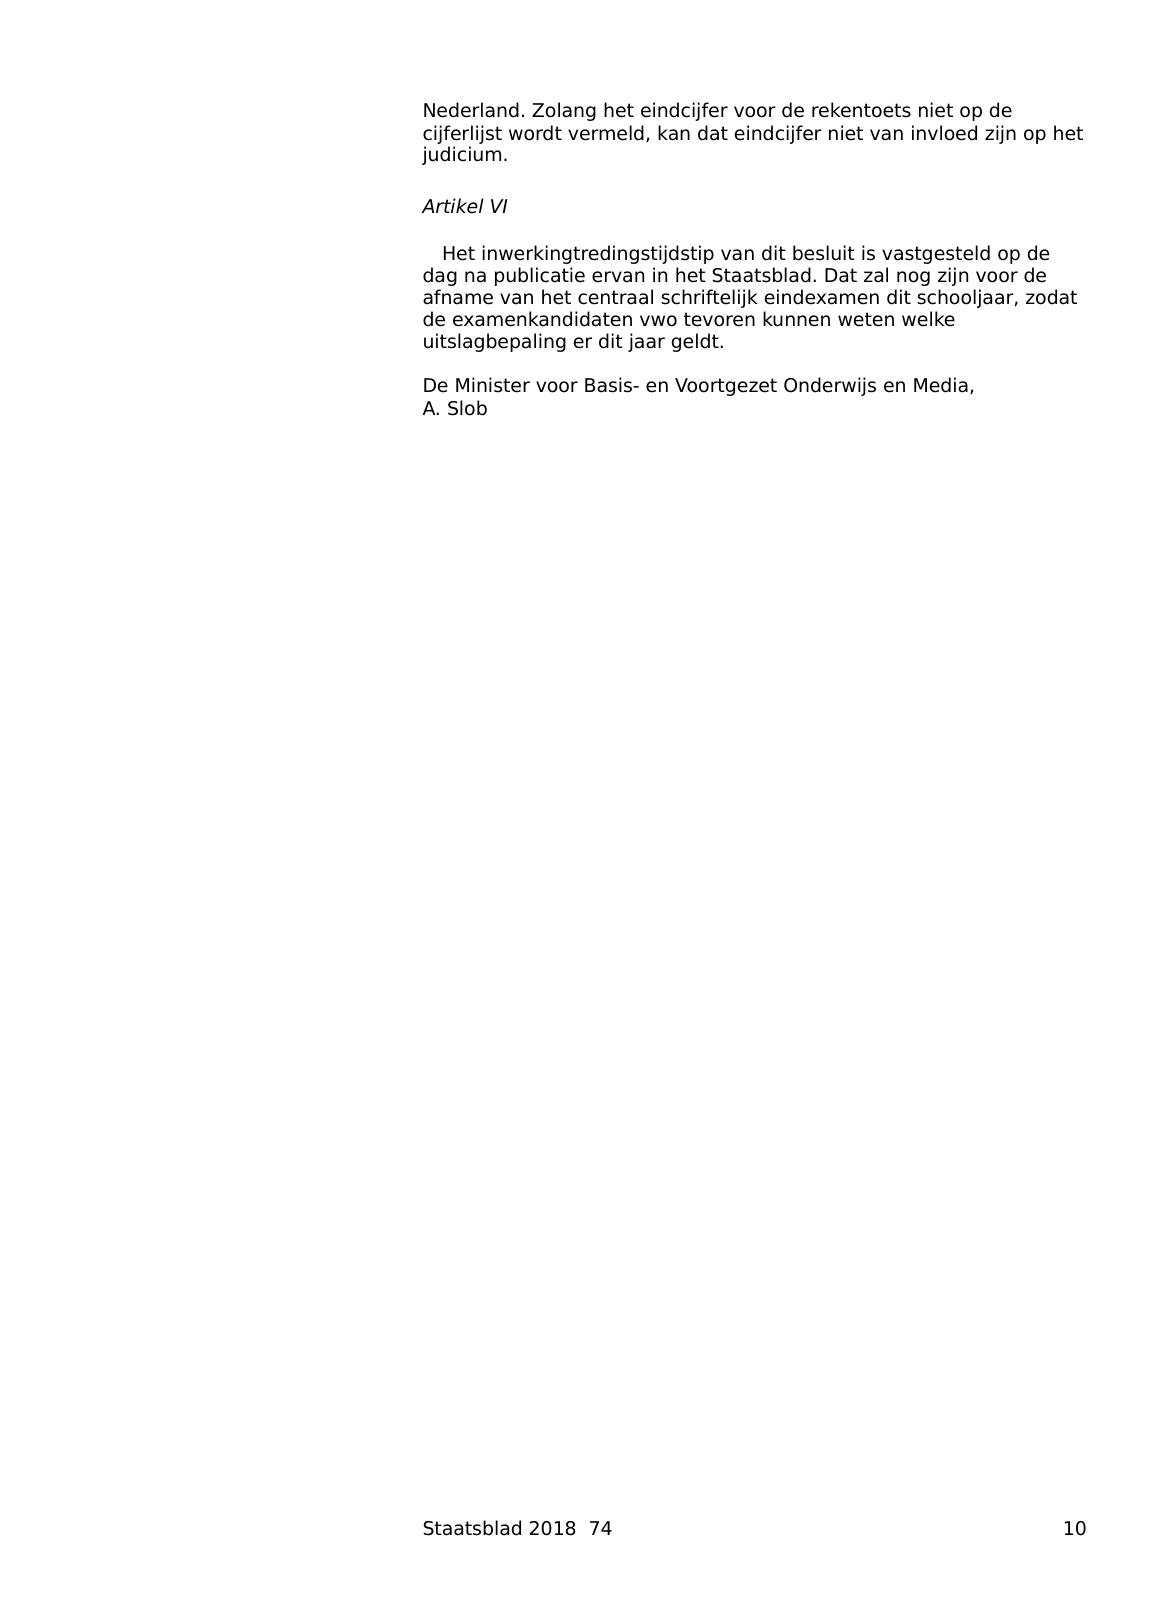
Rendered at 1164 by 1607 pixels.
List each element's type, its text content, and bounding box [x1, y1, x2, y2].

text De Minister voor Basis- en Voortgezet Onderwijs en Media, A. Slob [422, 375, 1087, 419]
text Nederland. Zolang het eindcijfer voor de rekentoets niet op de cijferlijst wordt vermeld, kan dat eindcijfer niet van invloed zijn op het judicium. [422, 100, 1087, 166]
text Het inwerkingtredingstijdstip van dit besluit is vastgesteld op de dag na publicatie ervan in het Staatsblad. Dat zal nog zijn voor de afname van het centraal schriftelijk eindexamen dit schooljaar, zodat de examenkandidaten vwo tevoren kunnen weten welke uitslagbepaling er dit jaar geldt. [422, 243, 1087, 353]
subtitle Artikel VI [422, 196, 1087, 218]
